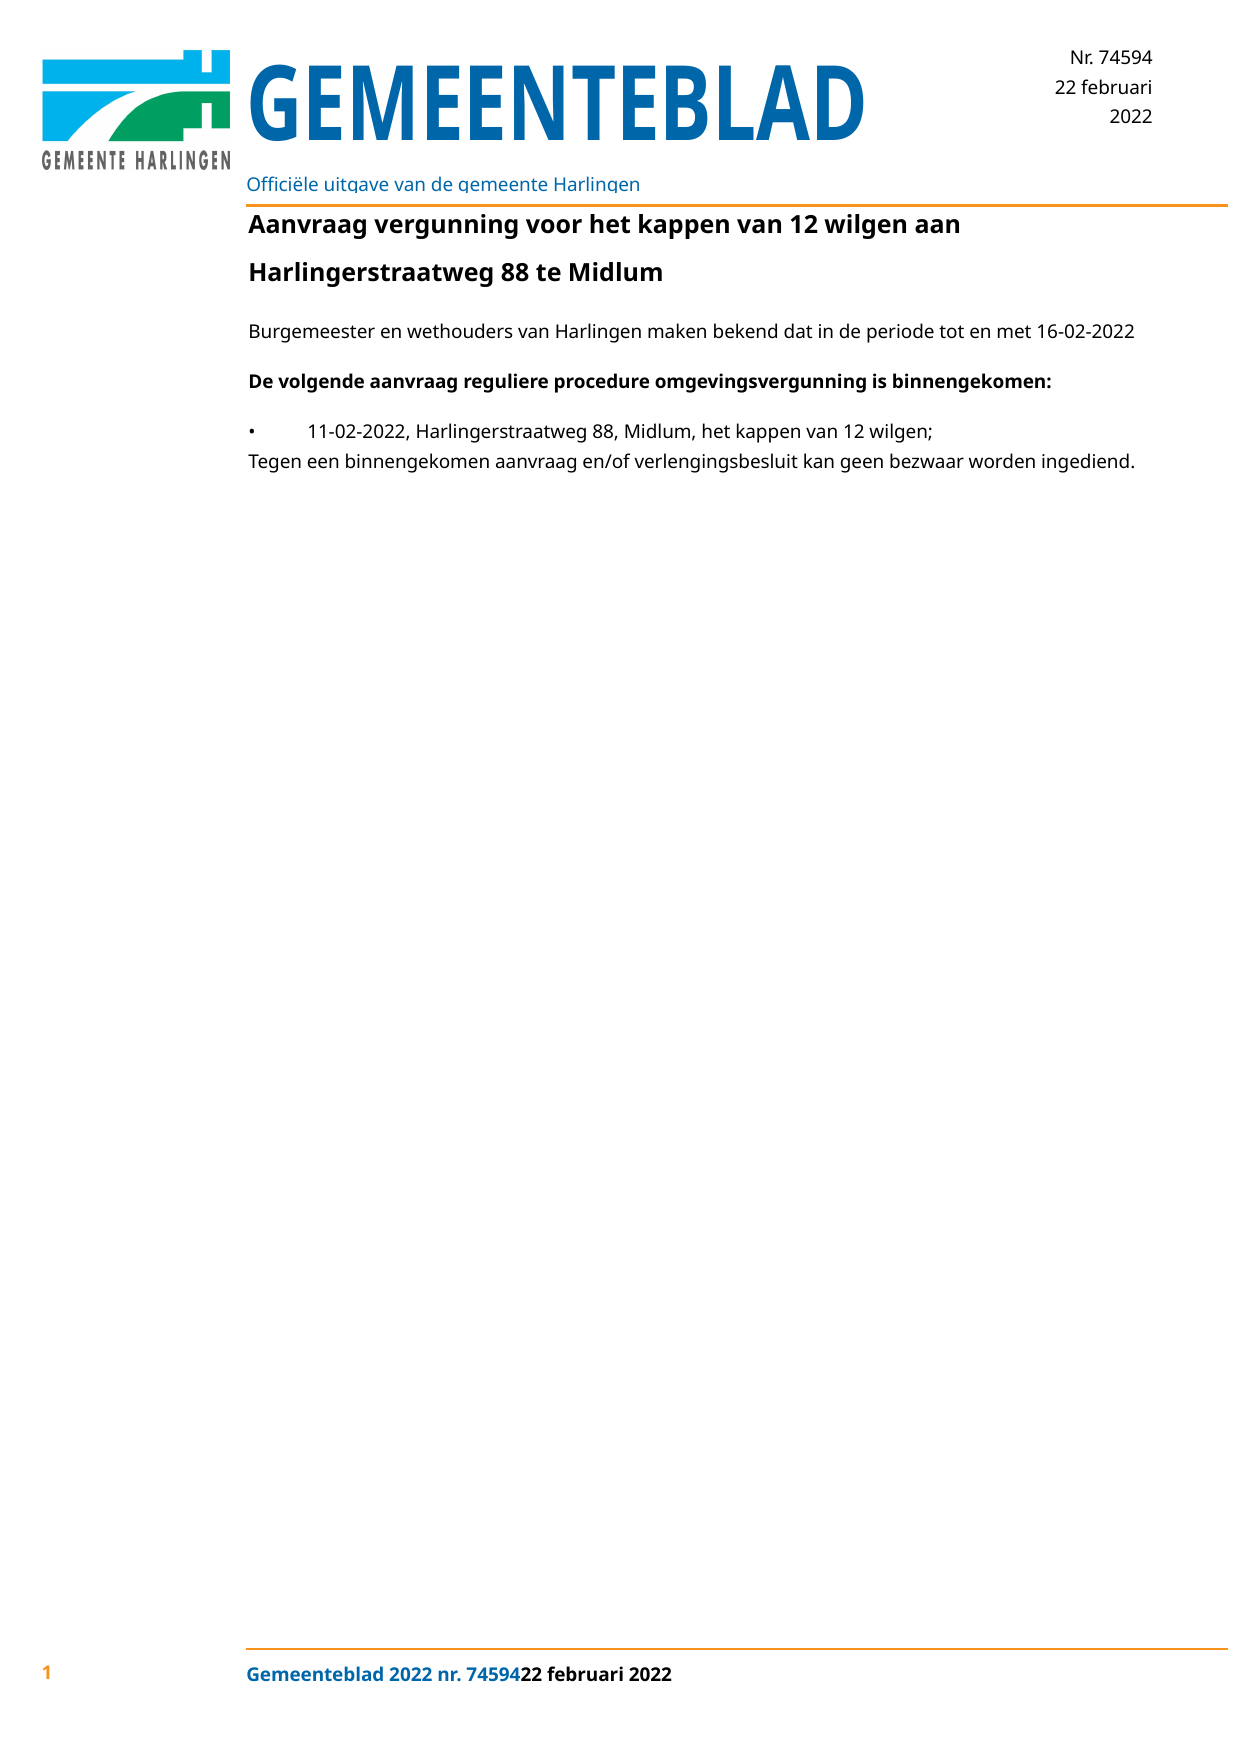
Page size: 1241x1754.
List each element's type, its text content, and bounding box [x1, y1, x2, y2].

text Tegen een binnengekomen aanvraag en/of verlengingsbesluit kan geen bezwaar worden ingediend. [248, 448, 1152, 474]
picture [41, 47, 231, 172]
text Aanvraag vergunning voor het kappen van 12 wilgen aan Harlingerstraatweg 88 te Midlum [248, 207, 1152, 288]
text De volgende aanvraag reguliere procedure omgevingsvergunning is binnengekomen: [248, 368, 1152, 394]
text Burgemeester en wethouders van Harlingen maken bekend dat in de periode tot en met 16-02-2022 [248, 318, 1152, 344]
list 11-02-2022, Harlingerstraatweg 88, Midlum, het kappen van 12 wilgen; [248, 419, 1152, 444]
